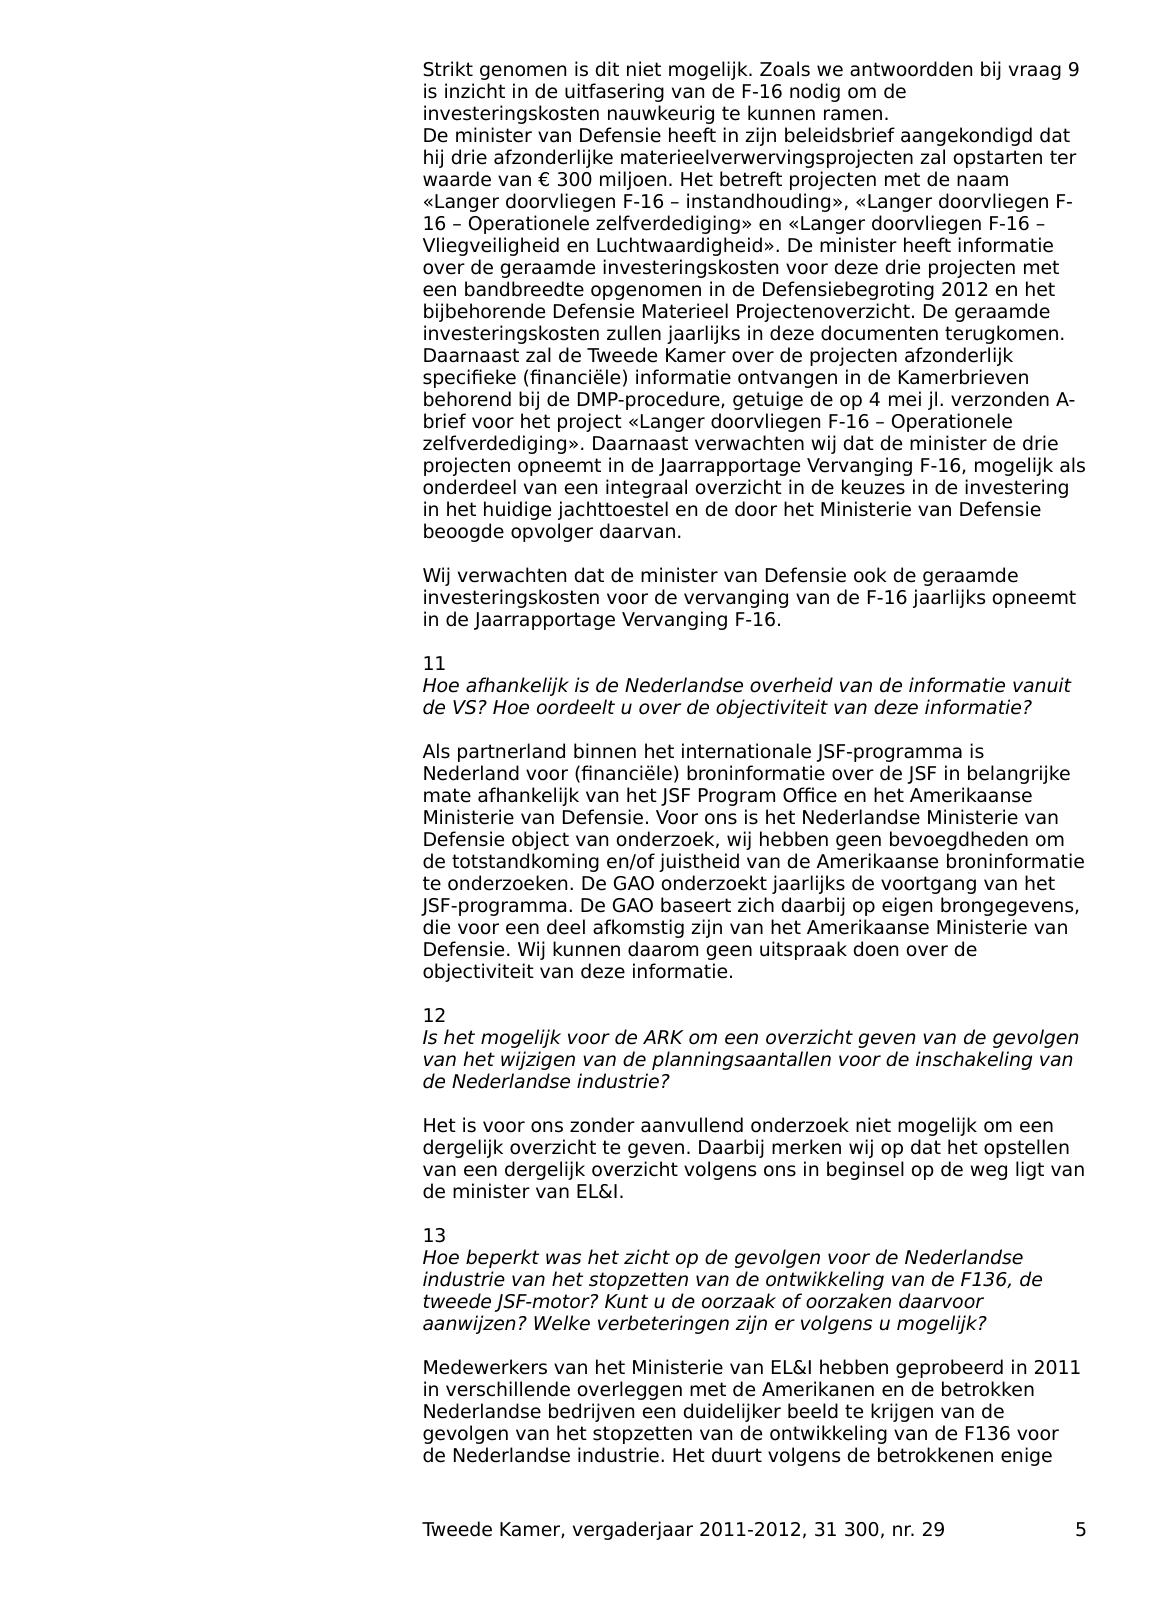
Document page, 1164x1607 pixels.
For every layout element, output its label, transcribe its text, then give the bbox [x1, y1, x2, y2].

text 11 [422, 653, 1087, 675]
text Het is voor ons zonder aanvullend onderzoek niet mogelijk om een dergelijk overzicht te geven. Daarbij merken wij op dat het opstellen van een dergelijk overzicht volgens ons in beginsel op de weg ligt van de minister van EL&I. [422, 1115, 1087, 1203]
text Strikt genomen is dit niet mogelijk. Zoals we antwoordden bij vraag 9 is inzicht in de uitfasering van de F-16 nodig om de investeringskosten nauwkeurig te kunnen ramen. [422, 59, 1087, 125]
text De minister van Defensie heeft in zijn beleidsbrief aangekondigd dat hij drie afzonderlijke materieelverwervingsprojecten zal opstarten ter waarde van € 300 miljoen. Het betreft projecten met de naam «Langer doorvliegen F-16 – instandhouding», «Langer doorvliegen F-16 – Operationele zelfverdediging» en «Langer doorvliegen F-16 – Vliegveiligheid en Luchtwaardigheid». De minister heeft informatie over de geraamde investeringskosten voor deze drie projecten met een bandbreedte opgenomen in de Defensiebegroting 2012 en het bijbehorende Defensie Materieel Projectenoverzicht. De geraamde investeringskosten zullen jaarlijks in deze documenten terugkomen. Daarnaast zal de Tweede Kamer over de projecten afzonderlijk specifieke (financiële) informatie ontvangen in de Kamerbrieven behorend bij de DMP-procedure, getuige de op 4 mei jl. verzonden A-brief voor het project «Langer doorvliegen F-16 – Operationele zelfverdediging». Daarnaast verwachten wij dat de minister de drie projecten opneemt in de Jaarrapportage Vervanging F-16, mogelijk als onderdeel van een integraal overzicht in de keuzes in de investering in het huidige jachttoestel en de door het Ministerie van Defensie beoogde opvolger daarvan. [422, 125, 1087, 543]
text Is het mogelijk voor de ARK om een overzicht geven van de gevolgen van het wijzigen van de planningsaantallen voor de inschakeling van de Nederlandse industrie? [422, 1027, 1087, 1093]
text Als partnerland binnen het internationale JSF-programma is Nederland voor (financiële) broninformatie over de JSF in belangrijke mate afhankelijk van het JSF Program Office en het Amerikaanse Ministerie van Defensie. Voor ons is het Nederlandse Ministerie van Defensie object van onderzoek, wij hebben geen bevoegdheden om de totstandkoming en/of juistheid van de Amerikaanse broninformatie te onderzoeken. De GAO onderzoekt jaarlijks de voortgang van het JSF-programma. De GAO baseert zich daarbij op eigen brongegevens, die voor een deel afkomstig zijn van het Amerikaanse Ministerie van Defensie. Wij kunnen daarom geen uitspraak doen over de objectiviteit van deze informatie. [422, 741, 1087, 983]
text 13 [422, 1225, 1087, 1247]
text Wij verwachten dat de minister van Defensie ook de geraamde investeringskosten voor de vervanging van de F-16 jaarlijks opneemt in de Jaarrapportage Vervanging F-16. [422, 565, 1087, 631]
text Medewerkers van het Ministerie van EL&I hebben geprobeerd in 2011 in verschillende overleggen met de Amerikanen en de betrokken Nederlandse bedrijven een duidelijker beeld te krijgen van de gevolgen van het stopzetten van de ontwikkeling van de F136 voor de Nederlandse industrie. Het duurt volgens de betrokkenen enige [422, 1357, 1087, 1467]
text 12 [422, 1005, 1087, 1027]
text Hoe beperkt was het zicht op de gevolgen voor de Nederlandse industrie van het stopzetten van de ontwikkeling van de F136, de tweede JSF-motor? Kunt u de oorzaak of oorzaken daarvoor aanwijzen? Welke verbeteringen zijn er volgens u mogelijk? [422, 1247, 1087, 1335]
text Hoe afhankelijk is de Nederlandse overheid van de informatie vanuit de VS? Hoe oordeelt u over de objectiviteit van deze informatie? [422, 675, 1087, 719]
